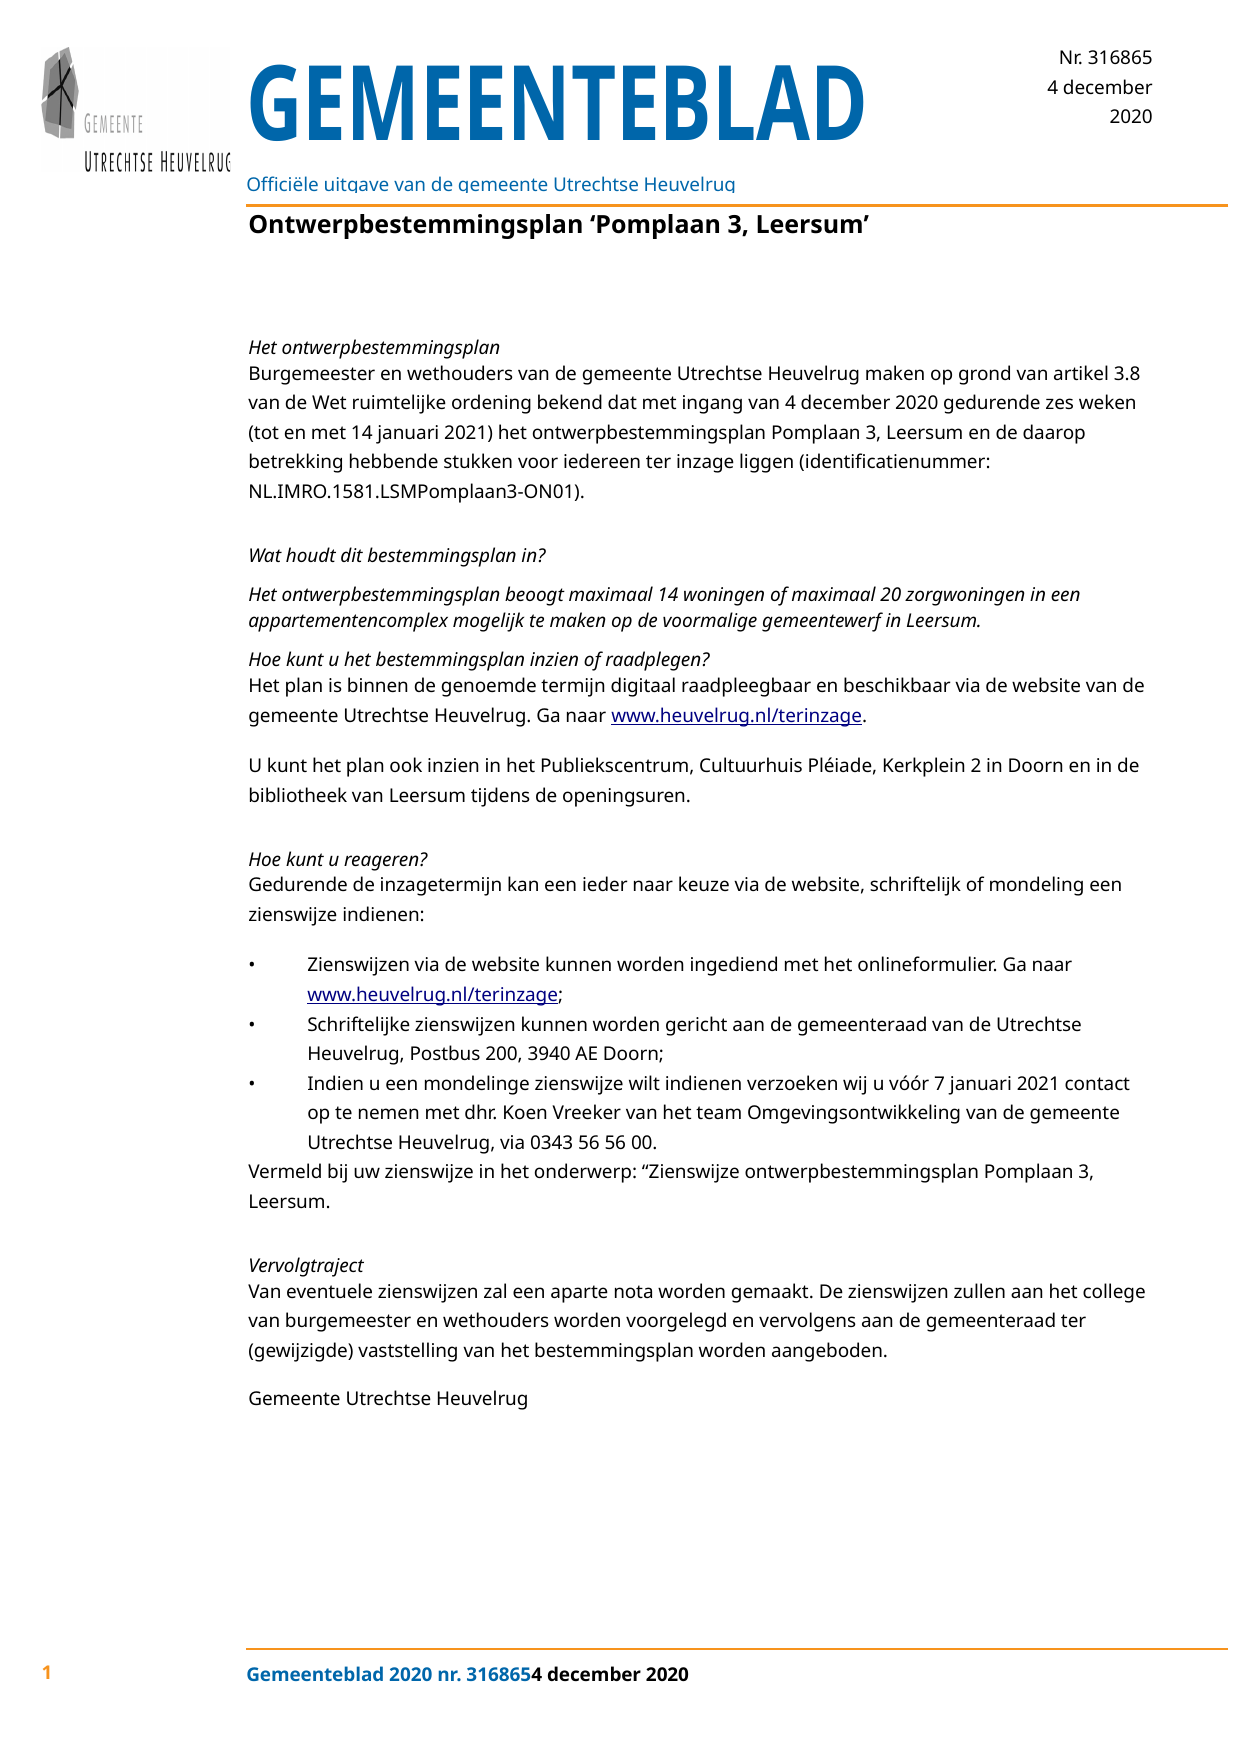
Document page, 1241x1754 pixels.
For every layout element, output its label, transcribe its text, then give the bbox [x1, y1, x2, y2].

text U kunt het plan ook inzien in het Publiekscentrum, Cultuurhuis Pléiade, Kerkplein 2 in Doorn en in de bibliotheek van Leersum tijdens de openingsuren. [248, 752, 1152, 808]
text Ontwerpbestemmingsplan ‘Pomplaan 3, Leersum’ [248, 207, 1152, 241]
text Hoe kunt u het bestemmingsplan inzien of raadplegen? [248, 647, 1152, 672]
text Burgemeester en wethouders van de gemeente Utrechtse Heuvelrug maken op grond van artikel 3.8 van de Wet ruimtelijke ordening bekend dat met ingang van 4 december 2020 gedurende zes weken (tot en met 14 januari 2021) het ontwerpbestemmingsplan Pomplaan 3, Leersum en de daarop betrekking hebbende stukken voor iedereen ter inzage liggen (identificatienummer: NL.IMRO.1581.LSMPomplaan3-ON01). [248, 360, 1152, 504]
text Het ontwerpbestemmingsplan beoogt maximaal 14 woningen of maximaal 20 zorgwoningen in een appartementencomplex mogelijk te maken op de voormalige gemeentewerf in Leersum. [248, 582, 1152, 633]
list Indien u een mondelinge zienswijze wilt indienen verzoeken wij u vóór 7 januari 2021 contact op te nemen met dhr. Koen Vreeker van het team Omgevingsontwikkeling van de gemeente Utrechtse Heuvelrug, via 0343 56 56 00. [248, 1070, 1152, 1155]
text Wat houdt dit bestemmingsplan in? [248, 542, 1152, 568]
text Hoe kunt u reageren? [248, 846, 1152, 872]
list Zienswijzen via de website kunnen worden ingediend met het onlineformulier. Ga naar www.heuvelrug.nl/terinzage; [248, 952, 1152, 1007]
text Gemeente Utrechtse Heuvelrug [248, 1385, 1152, 1411]
text Het ontwerpbestemmingsplan [248, 334, 1152, 360]
list Schriftelijke zienswijzen kunnen worden gericht aan de gemeenteraad van de Utrechtse Heuvelrug, Postbus 200, 3940 AE Doorn; [248, 1011, 1152, 1066]
text Vervolgtraject [248, 1252, 1152, 1278]
picture [41, 47, 231, 172]
text Vermeld bij uw zienswijze in het onderwerp: “Zienswijze ontwerpbestemmingsplan Pomplaan 3, Leersum. [248, 1159, 1152, 1214]
text Het plan is binnen de genoemde termijn digitaal raadpleegbaar en beschikbaar via de website van de gemeente Utrechtse Heuvelrug. Ga naar www.heuvelrug.nl/terinzage. [248, 672, 1152, 728]
text Van eventuele zienswijzen zal een aparte nota worden gemaakt. De zienswijzen zullen aan het college van burgemeester en wethouders worden voorgelegd en vervolgens aan de gemeenteraad ter (gewijzigde) vaststelling van het bestemmingsplan worden aangeboden. [248, 1278, 1152, 1363]
text Gedurende de inzagetermijn kan een ieder naar keuze via de website, schriftelijk of mondeling een zienswijze indienen: [248, 872, 1152, 927]
